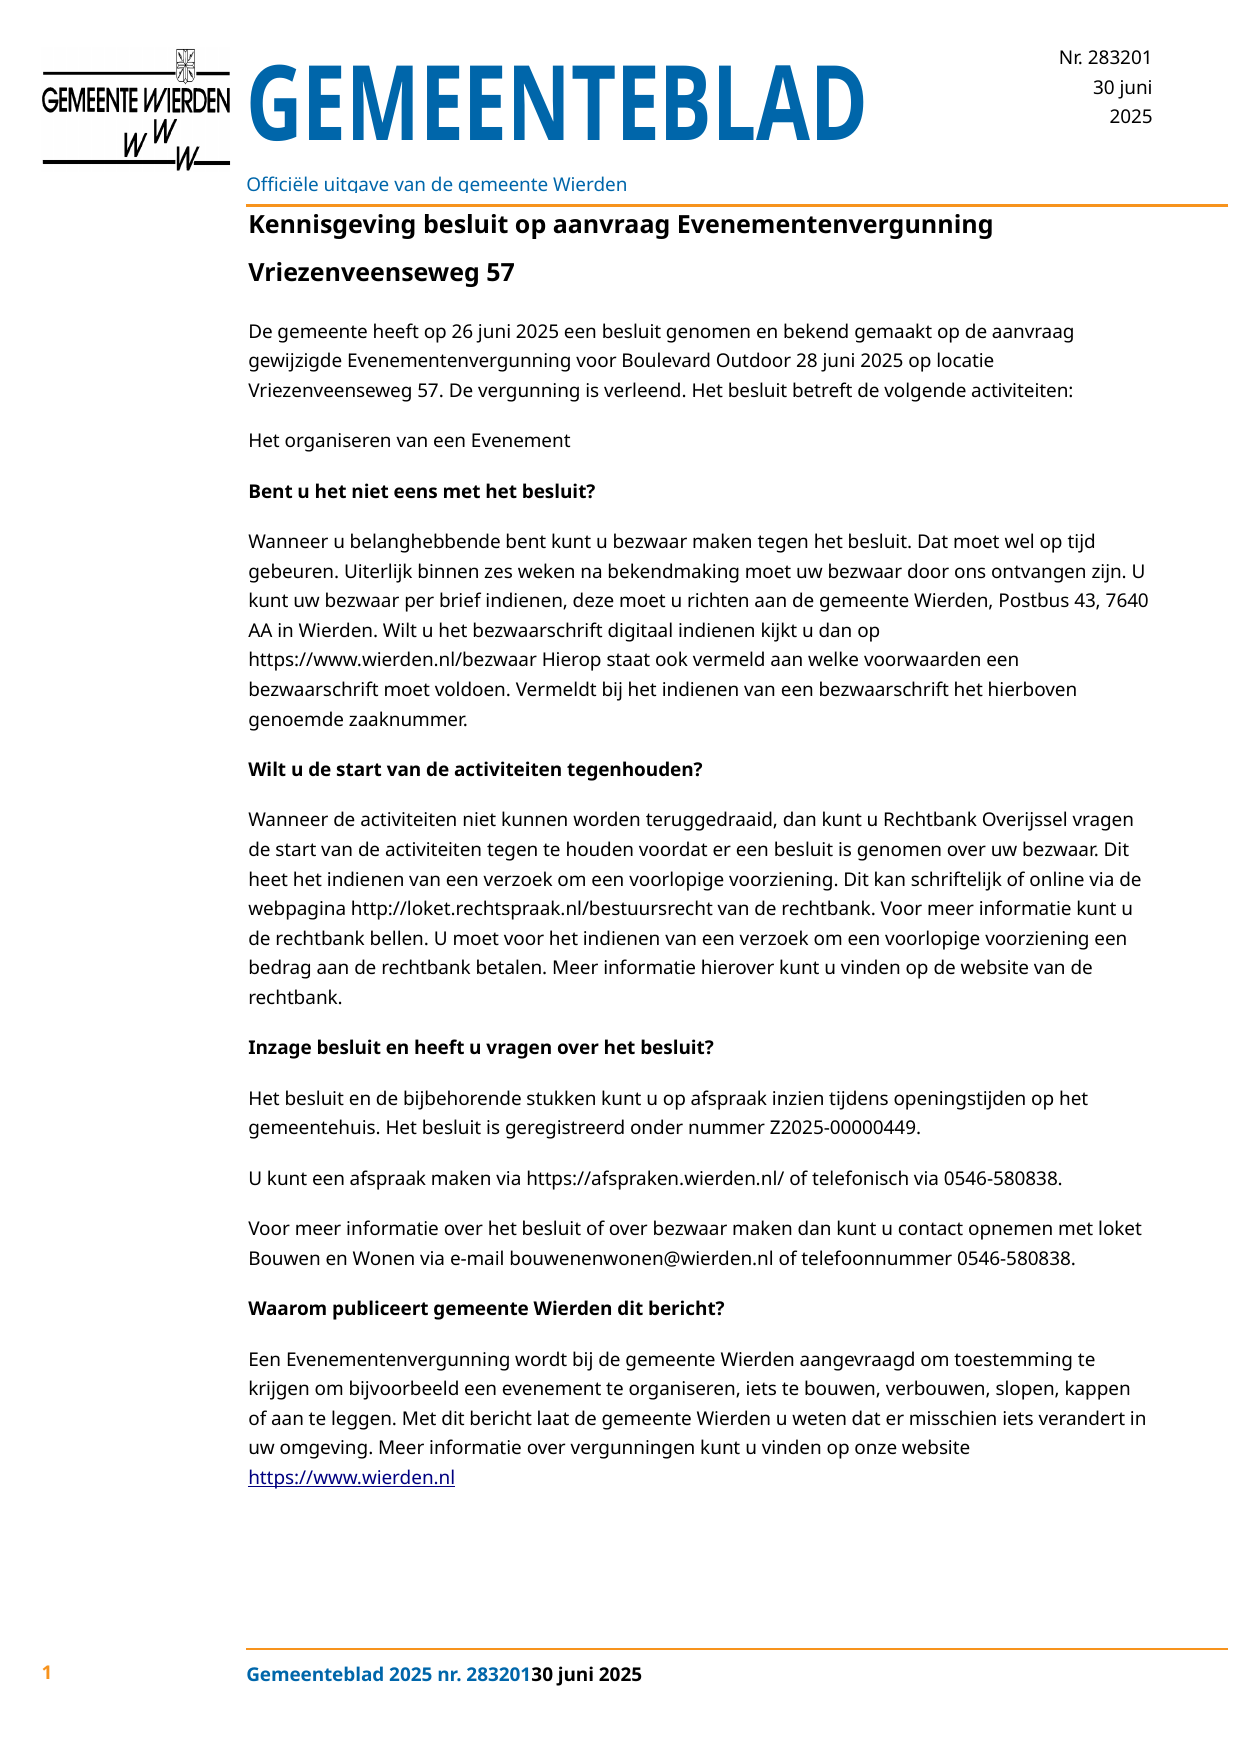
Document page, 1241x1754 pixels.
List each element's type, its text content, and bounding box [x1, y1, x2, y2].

text Waarom publiceert gemeente Wierden dit bericht? [248, 1295, 1152, 1321]
text Kennisgeving besluit op aanvraag Evenementenvergunning Vriezenveenseweg 57 [248, 207, 1152, 288]
text Bent u het niet eens met het besluit? [248, 478, 1152, 504]
text Inzage besluit en heeft u vragen over het besluit? [248, 1034, 1152, 1060]
text Een Evenementenvergunning wordt bij de gemeente Wierden aangevraagd om toestemming te krijgen om bijvoorbeeld een evenement te organiseren, iets te bouwen, verbouwen, slopen, kappen of aan te leggen. Met dit bericht laat de gemeente Wierden u weten dat er misschien iets verandert in uw omgeving. Meer informatie over vergunningen kunt u vinden op onze website https://www.wierden.nl [248, 1346, 1152, 1490]
text U kunt een afspraak maken via https://afspraken.wierden.nl/ of telefonisch via 0546-580838. [248, 1165, 1152, 1191]
text Wanneer de activiteiten niet kunnen worden teruggedraaid, dan kunt u Rechtbank Overijssel vragen de start van de activiteiten tegen te houden voordat er een besluit is genomen over uw bezwaar. Dit heet het indienen van een verzoek om een voorlopige voorziening. Dit kan schriftelijk of online via de webpagina http://loket.rechtspraak.nl/bestuursrecht van de rechtbank. Voor meer informatie kunt u de rechtbank bellen. U moet voor het indienen van een verzoek om een voorlopige voorziening een bedrag aan de rechtbank betalen. Meer informatie hierover kunt u vinden op de website van de rechtbank. [248, 807, 1152, 1010]
text Wilt u de start van de activiteiten tegenhouden? [248, 756, 1152, 782]
text De gemeente heeft op 26 juni 2025 een besluit genomen en bekend gemaakt op de aanvraag gewijzigde Evenementenvergunning voor Boulevard Outdoor 28 juni 2025 op locatie Vriezenveenseweg 57. De vergunning is verleend. Het besluit betreft de volgende activiteiten: [248, 318, 1152, 403]
text Voor meer informatie over het besluit of over bezwaar maken dan kunt u contact opnemen met loket Bouwen en Wonen via e-mail bouwenenwonen@wierden.nl of telefoonnummer 0546-580838. [248, 1215, 1152, 1271]
text Het organiseren van een Evenement [248, 427, 1152, 453]
text Het besluit en de bijbehorende stukken kunt u op afspraak inzien tijdens openingstijden op het gemeentehuis. Het besluit is geregistreerd onder nummer Z2025-00000449. [248, 1085, 1152, 1140]
picture [41, 47, 231, 172]
text Wanneer u belanghebbende bent kunt u bezwaar maken tegen het besluit. Dat moet wel op tijd gebeuren. Uiterlijk binnen zes weken na bekendmaking moet uw bezwaar door ons ontvangen zijn. U kunt uw bezwaar per brief indienen, deze moet u richten aan de gemeente Wierden, Postbus 43, 7640 AA in Wierden. Wilt u het bezwaarschrift digitaal indienen kijkt u dan op https://www.wierden.nl/bezwaar Hierop staat ook vermeld aan welke voorwaarden een bezwaarschrift moet voldoen. Vermeldt bij het indienen van een bezwaarschrift het hierboven genoemde zaaknummer. [248, 528, 1152, 732]
